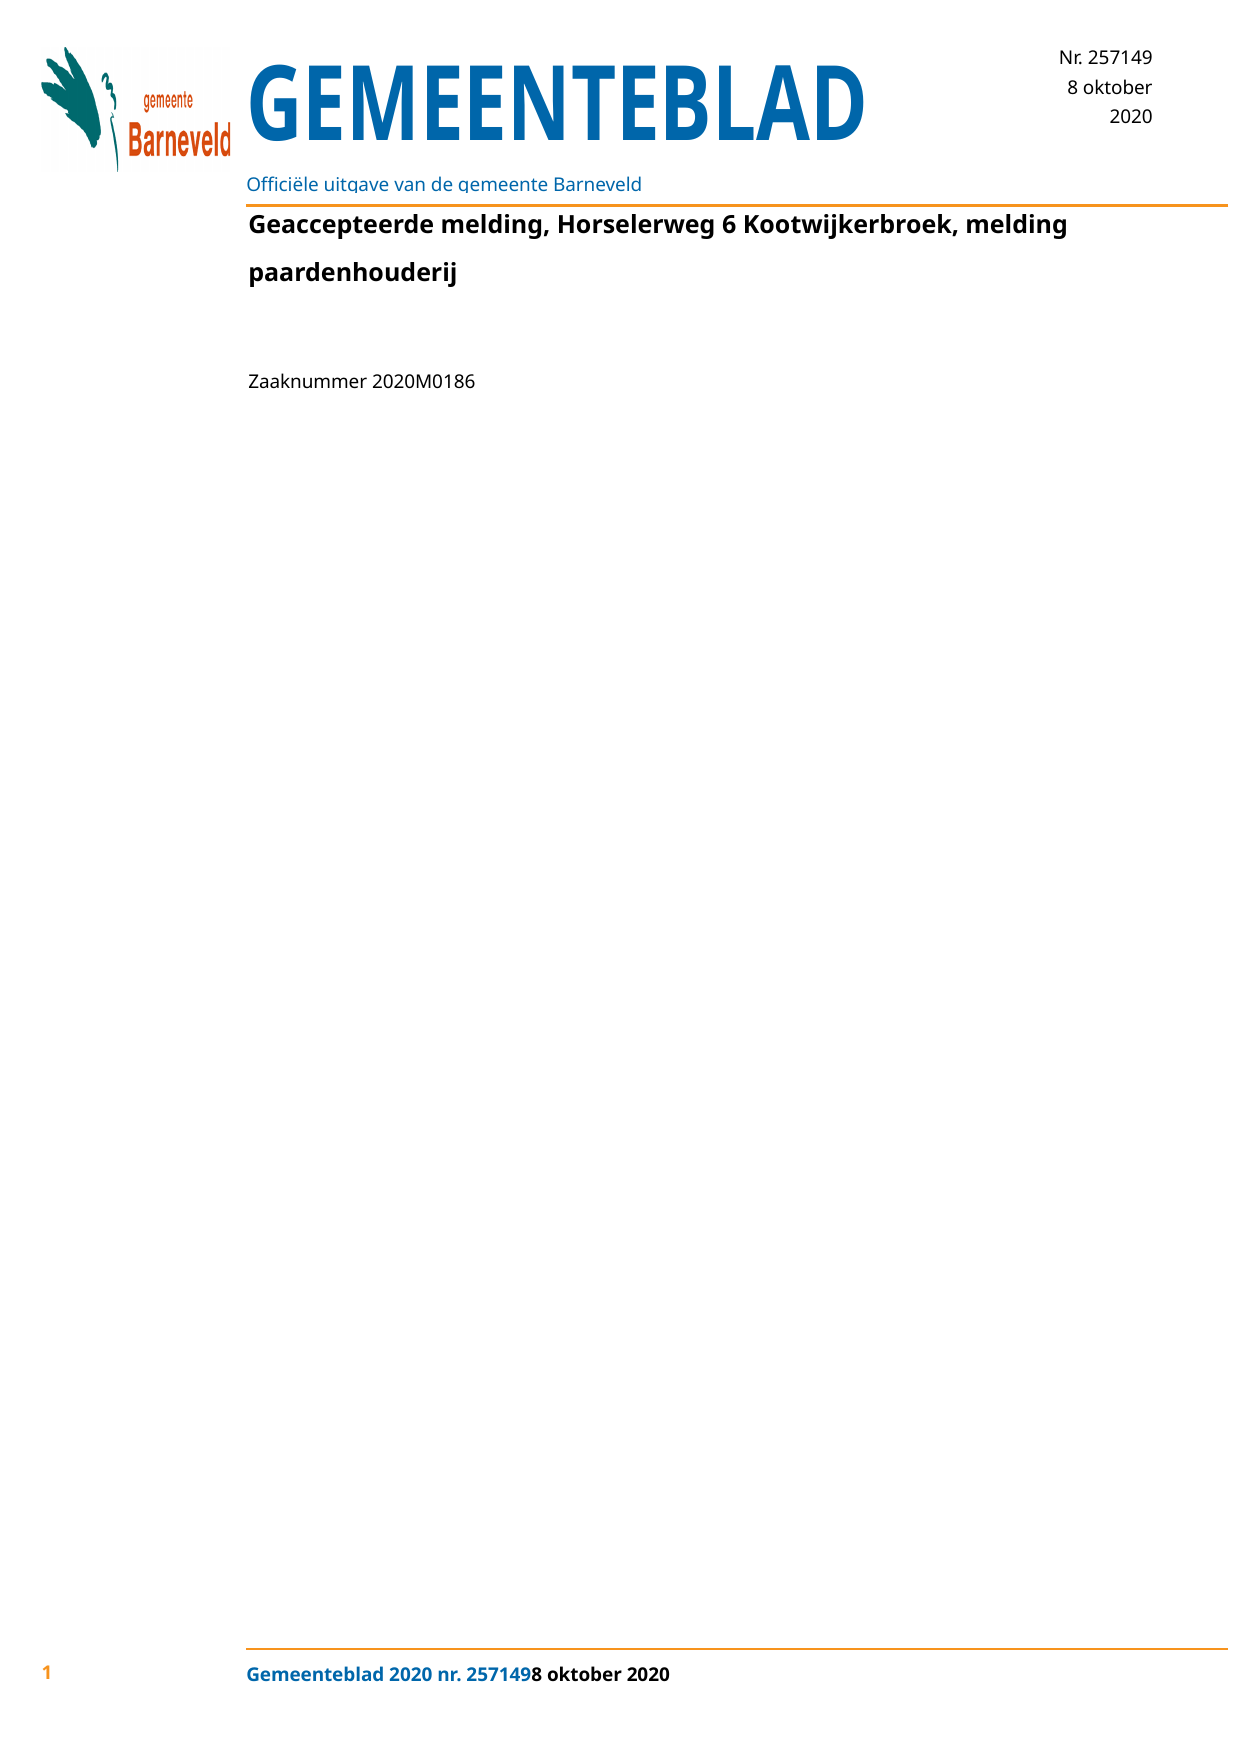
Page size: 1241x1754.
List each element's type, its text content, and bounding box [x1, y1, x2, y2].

text Zaaknummer 2020M0186 [248, 368, 1152, 394]
text Geaccepteerde melding, Horselerweg 6 Kootwijkerbroek, melding paardenhouderij [248, 207, 1152, 288]
picture [41, 47, 231, 172]
